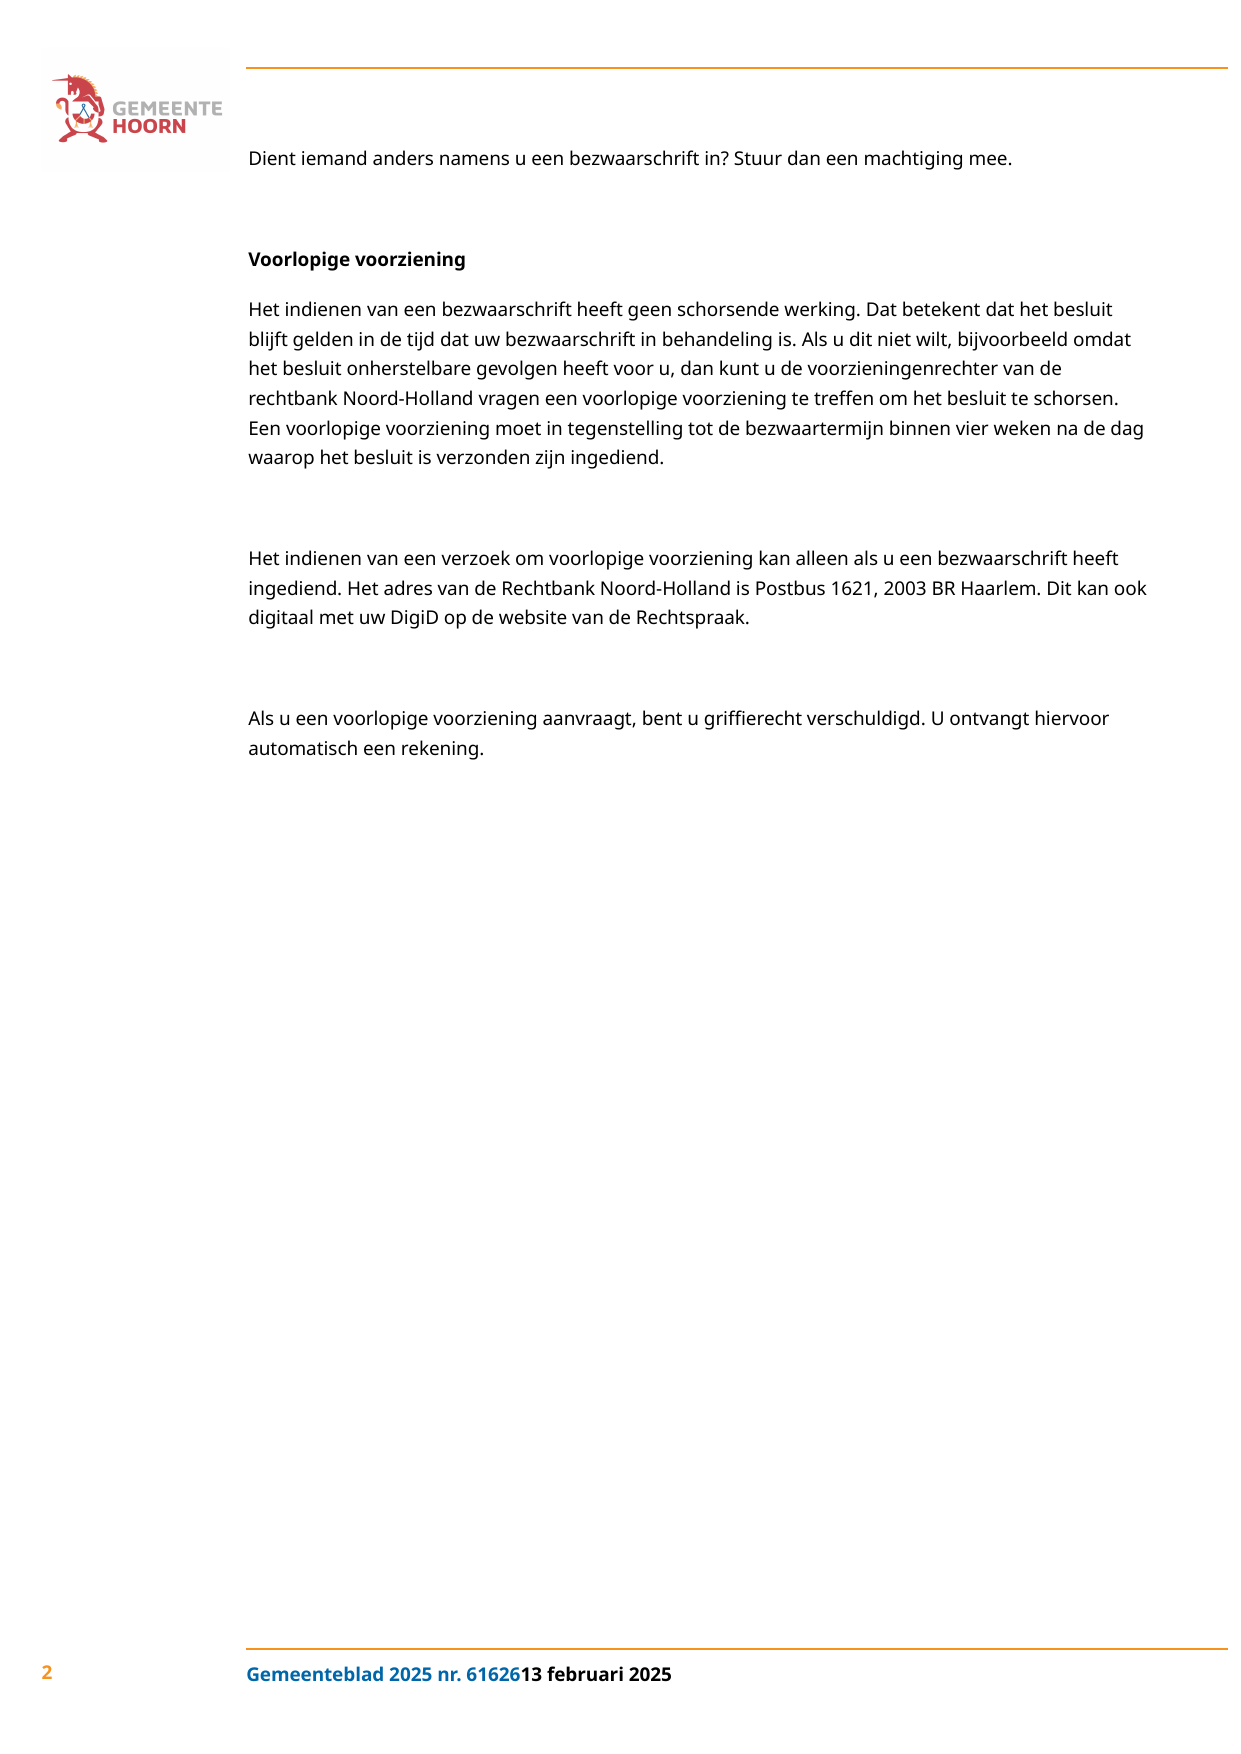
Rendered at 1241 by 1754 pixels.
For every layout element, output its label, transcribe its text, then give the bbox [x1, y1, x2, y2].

text Dient iemand anders namens u een bezwaarschrift in? Stuur dan een machtiging mee. [248, 145, 1152, 171]
text Voorlopige voorziening [248, 246, 1152, 272]
text Het indienen van een verzoek om voorlopige voorziening kan alleen als u een bezwaarschrift heeft ingediend. Het adres van de Rechtbank Noord-Holland is Postbus 1621, 2003 BR Haarlem. Dit kan ook digitaal met uw DigiD op de website van de Rechtspraak. [248, 545, 1152, 630]
picture [41, 47, 231, 172]
text Het indienen van een bezwaarschrift heeft geen schorsende werking. Dat betekent dat het besluit blijft gelden in de tijd dat uw bezwaarschrift in behandeling is. Als u dit niet wilt, bijvoorbeeld omdat het besluit onherstelbare gevolgen heeft voor u, dan kunt u de voorzieningenrechter van de rechtbank Noord-Holland vragen een voorlopige voorziening te treffen om het besluit te schorsen. Een voorlopige voorziening moet in tegenstelling tot de bezwaartermijn binnen vier weken na de dag waarop het besluit is verzonden zijn ingediend. [248, 296, 1152, 470]
text Als u een voorlopige voorziening aanvraagt, bent u griffierecht verschuldigd. U ontvangt hiervoor automatisch een rekening. [248, 705, 1152, 761]
